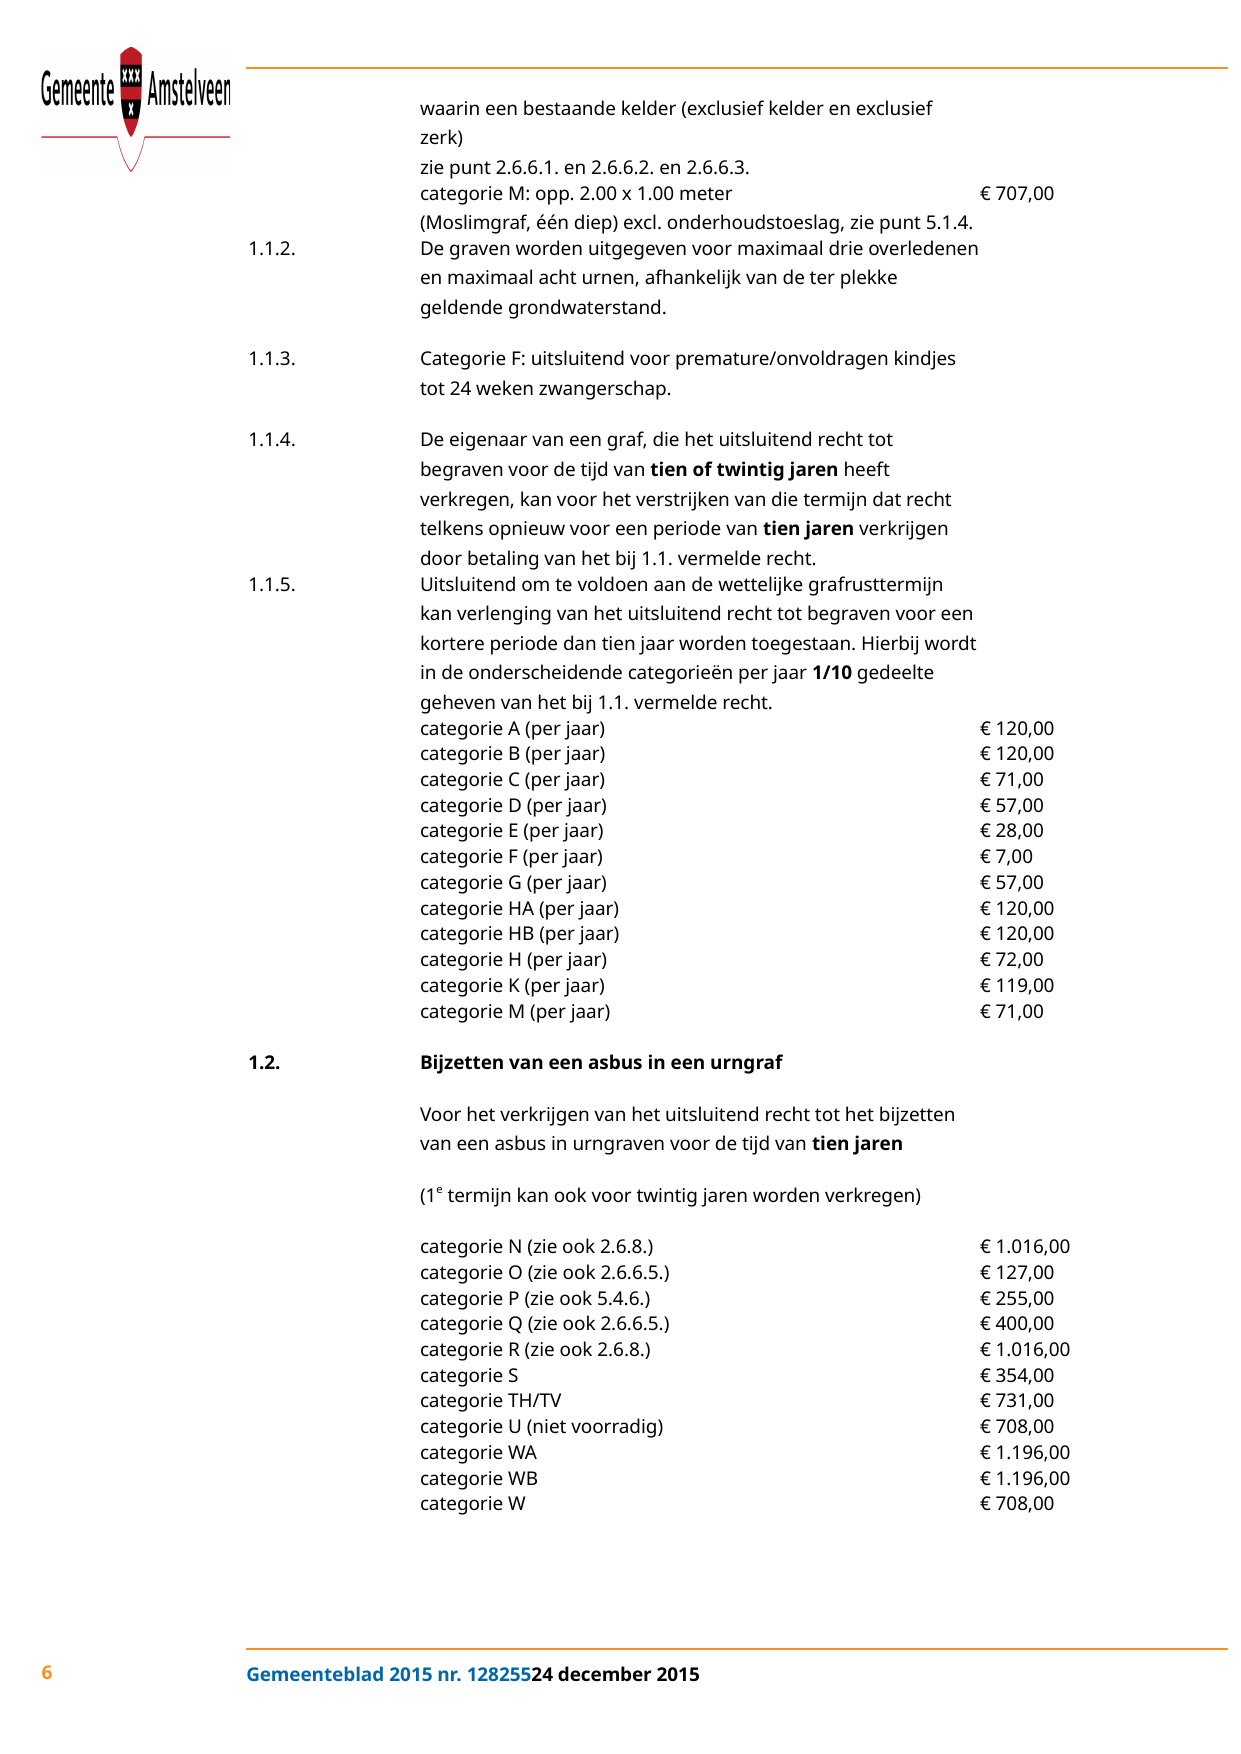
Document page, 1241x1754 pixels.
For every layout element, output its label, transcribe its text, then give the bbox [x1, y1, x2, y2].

table_cell categorie TH/TV [420, 1388, 980, 1413]
table_cell € 120,00 [980, 715, 1152, 741]
table_cell [248, 715, 420, 741]
table_cell [980, 1568, 1152, 1593]
table_cell categorie O (zie ook 2.6.6.5.) [420, 1259, 980, 1285]
table_cell [980, 235, 1152, 320]
table_cell [248, 1568, 420, 1593]
table_cell € 119,00 [980, 972, 1152, 998]
table_cell 1.1.5. [248, 571, 420, 715]
table_cell [248, 401, 420, 427]
table_cell Bijzetten van een asbus in een urngraf [420, 1049, 980, 1075]
picture [41, 47, 231, 172]
table_cell [248, 1233, 420, 1259]
table_cell [248, 869, 420, 895]
table_cell [420, 1156, 980, 1182]
table_cell [980, 1156, 1152, 1182]
table_cell [248, 1024, 420, 1049]
table_cell [420, 1024, 980, 1049]
table_cell € 255,00 [980, 1285, 1152, 1310]
table_cell [420, 320, 980, 346]
table_cell [248, 1156, 420, 1182]
table_cell [248, 1336, 420, 1362]
table_cell [420, 1568, 980, 1593]
table_cell 1.1.3. [248, 346, 420, 401]
table_cell € 71,00 [980, 998, 1152, 1023]
table_cell € 120,00 [980, 741, 1152, 766]
table_cell € 127,00 [980, 1259, 1152, 1285]
table_cell categorie M: opp. 2.00 x 1.00 meter (Moslimgraf, één diep) excl. onderhoudstoeslag, zie punt 5.1.4. [420, 180, 980, 235]
table_cell [420, 1075, 980, 1101]
table_cell categorie R (zie ook 2.6.8.) [420, 1336, 980, 1362]
table_cell € 57,00 [980, 869, 1152, 895]
table_cell [980, 1516, 1152, 1542]
table_cell [248, 998, 420, 1023]
table_cell [248, 1285, 420, 1310]
table_cell categorie M (per jaar) [420, 998, 980, 1023]
table_cell waarin een bestaande kelder (exclusief kelder en exclusief zerk) zie punt 2.6.6.1. en 2.6.6.2. en 2.6.6.3. [420, 95, 980, 180]
table_cell categorie C (per jaar) [420, 766, 980, 792]
table_cell categorie N (zie ook 2.6.8.) [420, 1233, 980, 1259]
table_cell [248, 895, 420, 921]
table_cell [980, 571, 1152, 715]
table_cell categorie E (per jaar) [420, 818, 980, 843]
table_cell [980, 1024, 1152, 1049]
table_cell 1.2. [248, 1049, 420, 1075]
table_cell [248, 1362, 420, 1388]
table_cell € 708,00 [980, 1491, 1152, 1516]
table_cell [248, 766, 420, 792]
table_cell € 28,00 [980, 818, 1152, 843]
table_cell categorie F (per jaar) [420, 844, 980, 869]
table_cell € 7,00 [980, 844, 1152, 869]
table_cell [248, 818, 420, 843]
table_cell [420, 401, 980, 427]
table_cell [420, 1516, 980, 1542]
table_cell Categorie F: uitsluitend voor premature/onvoldragen kindjes tot 24 weken zwangerschap. [420, 346, 980, 401]
table_cell [980, 401, 1152, 427]
table_cell categorie G (per jaar) [420, 869, 980, 895]
table_cell [248, 1542, 420, 1568]
table_cell [248, 1388, 420, 1413]
table_cell [248, 95, 420, 180]
table_cell € 354,00 [980, 1362, 1152, 1388]
table_cell categorie H (per jaar) [420, 946, 980, 972]
table_cell categorie S [420, 1362, 980, 1388]
table_cell [248, 1310, 420, 1336]
table_cell De graven worden uitgegeven voor maximaal drie overledenen en maximaal acht urnen, afhankelijk van de ter plekke geldende grondwaterstand. [420, 235, 980, 320]
table_cell [980, 1208, 1152, 1233]
table_cell [980, 320, 1152, 346]
table_cell categorie W [420, 1491, 980, 1516]
table_cell [980, 95, 1152, 180]
table_cell [248, 180, 420, 235]
table_cell categorie B (per jaar) [420, 741, 980, 766]
table_cell € 1.016,00 [980, 1336, 1152, 1362]
table_cell € 708,00 [980, 1413, 1152, 1439]
table_cell [248, 1075, 420, 1101]
table_cell [248, 1516, 420, 1542]
table_cell [248, 1413, 420, 1439]
table_cell [980, 1182, 1152, 1207]
table_cell categorie U (niet voorradig) [420, 1413, 980, 1439]
table_cell (1e termijn kan ook voor twintig jaren worden verkregen) [420, 1182, 980, 1207]
table_cell [980, 1542, 1152, 1568]
table_cell [980, 427, 1152, 571]
table_cell [420, 1208, 980, 1233]
table_cell [248, 946, 420, 972]
table_cell € 72,00 [980, 946, 1152, 972]
table_cell 1.1.4. [248, 427, 420, 571]
table_cell 1.1.2. [248, 235, 420, 320]
table_cell categorie P (zie ook 5.4.6.) [420, 1285, 980, 1310]
table_cell [248, 320, 420, 346]
table_cell € 57,00 [980, 792, 1152, 818]
table_cell [980, 1075, 1152, 1101]
table_cell categorie WA [420, 1439, 980, 1465]
table_cell categorie K (per jaar) [420, 972, 980, 998]
table_cell [248, 1491, 420, 1516]
table_cell [248, 741, 420, 766]
table_cell [248, 1101, 420, 1156]
table_cell [980, 346, 1152, 401]
table_cell categorie A (per jaar) [420, 715, 980, 741]
table_cell [248, 1439, 420, 1465]
table_cell € 731,00 [980, 1388, 1152, 1413]
table_cell [248, 844, 420, 869]
table_cell Uitsluitend om te voldoen aan de wettelijke grafrusttermijn kan verlenging van het uitsluitend recht tot begraven voor een kortere periode dan tien jaar worden toegestaan. Hierbij wordt in de onderscheidende categorieën per jaar 1/10 gedeelte geheven van het bij 1.1. vermelde recht. [420, 571, 980, 715]
table_cell Voor het verkrijgen van het uitsluitend recht tot het bijzetten van een asbus in urngraven voor de tijd van tien jaren [420, 1101, 980, 1156]
table_cell € 1.016,00 [980, 1233, 1152, 1259]
table_cell [248, 1465, 420, 1491]
table_cell [980, 1101, 1152, 1156]
table_cell € 707,00 [980, 180, 1152, 235]
table_cell categorie HB (per jaar) [420, 921, 980, 946]
table_cell categorie Q (zie ook 2.6.6.5.) [420, 1310, 980, 1336]
table_cell [248, 972, 420, 998]
table_cell [980, 1049, 1152, 1075]
table_cell [248, 792, 420, 818]
table_cell € 400,00 [980, 1310, 1152, 1336]
table_cell € 120,00 [980, 895, 1152, 921]
table_cell [420, 1542, 980, 1568]
table_cell categorie D (per jaar) [420, 792, 980, 818]
table_cell categorie WB [420, 1465, 980, 1491]
table_cell [248, 921, 420, 946]
table_cell categorie HA (per jaar) [420, 895, 980, 921]
table_cell € 71,00 [980, 766, 1152, 792]
table_cell € 120,00 [980, 921, 1152, 946]
table_cell [248, 1208, 420, 1233]
table_cell € 1.196,00 [980, 1465, 1152, 1491]
table_cell [248, 1259, 420, 1285]
table_cell € 1.196,00 [980, 1439, 1152, 1465]
table_cell [248, 1182, 420, 1207]
table_cell De eigenaar van een graf, die het uitsluitend recht tot begraven voor de tijd van tien of twintig jaren heeft verkregen, kan voor het verstrijken van die termijn dat recht telkens opnieuw voor een periode van tien jaren verkrijgen door betaling van het bij 1.1. vermelde recht. [420, 427, 980, 571]
